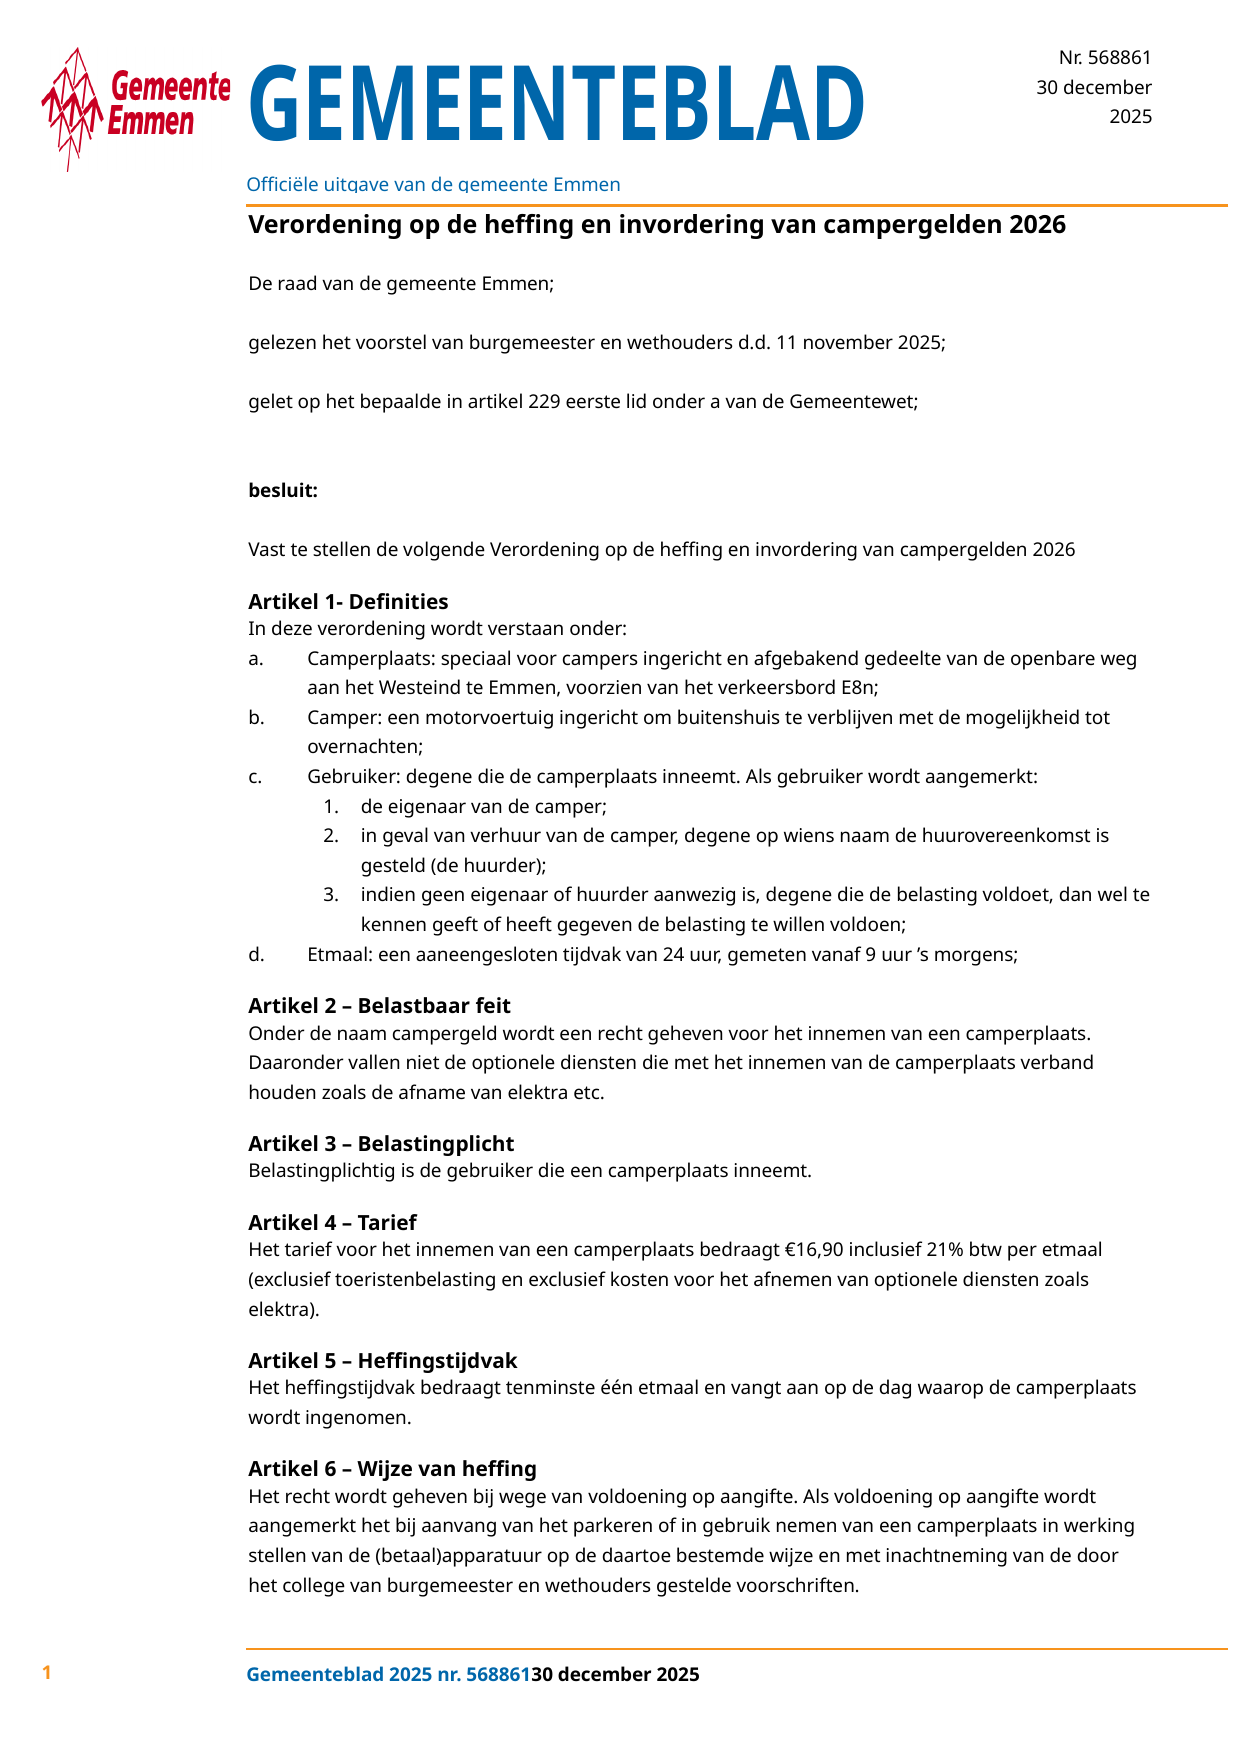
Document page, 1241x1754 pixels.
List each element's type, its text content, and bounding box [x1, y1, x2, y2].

list Etmaal: een aaneengesloten tijdvak van 24 uur, gemeten vanaf 9 uur ’s morgens; [248, 941, 1152, 967]
text De raad van de gemeente Emmen; [248, 270, 1152, 296]
list indien geen eigenaar of huurder aanwezig is, degene die de belasting voldoet, dan wel te kennen geeft of heeft gegeven de belasting te willen voldoen; [323, 882, 1152, 937]
text Artikel 5 – Heffingstijdvak [248, 1346, 1152, 1374]
text gelet op het bepaalde in artikel 229 eerste lid onder a van de Gemeentewet; [248, 389, 1152, 414]
text In deze verordening wordt verstaan onder: [248, 615, 1152, 641]
list Camperplaats: speciaal voor campers ingericht en afgebakend gedeelte van de openbare weg aan het Westeind te Emmen, voorzien van het verkeersbord E8n; [248, 645, 1152, 700]
list Gebruiker: degene die de camperplaats inneemt. Als gebruiker wordt aangemerkt: [248, 763, 1152, 789]
text Artikel 3 – Belastingplicht [248, 1129, 1152, 1158]
text Onder de naam campergeld wordt een recht geheven voor het innemen van een camperplaats. Daaronder vallen niet de optionele diensten die met het innemen van de camperplaats verband houden zoals de afname van elektra etc. [248, 1020, 1152, 1104]
picture [41, 47, 231, 172]
text Het tarief voor het innemen van een camperplaats bedraagt €16,90 inclusief 21% btw per etmaal (exclusief toeristenbelasting en exclusief kosten voor het afnemen van optionele diensten zoals elektra). [248, 1237, 1152, 1321]
text Vast te stellen de volgende Verordening op de heffing en invordering van campergelden 2026 [248, 537, 1152, 562]
text Verordening op de heffing en invordering van campergelden 2026 [248, 207, 1152, 241]
text Belastingplichtig is de gebruiker die een camperplaats inneemt. [248, 1158, 1152, 1183]
text Artikel 1- Definities [248, 587, 1152, 615]
text Artikel 6 – Wijze van heffing [248, 1454, 1152, 1483]
list in geval van verhuur van de camper, degene op wiens naam de huurovereenkomst is gesteld (de huurder); [323, 822, 1152, 878]
text Het heffingstijdvak bedraagt tenminste één etmaal en vangt aan op de dag waarop de camperplaats wordt ingenomen. [248, 1374, 1152, 1430]
text Artikel 2 – Belastbaar feit [248, 991, 1152, 1020]
text besluit: [248, 477, 1152, 503]
list Camper: een motorvoertuig ingericht om buitenshuis te verblijven met de mogelijkheid tot overnachten; [248, 704, 1152, 759]
text Artikel 4 – Tarief [248, 1208, 1152, 1237]
list de eigenaar van de camper; [323, 793, 1152, 819]
text gelezen het voorstel van burgemeester en wethouders d.d. 11 november 2025; [248, 329, 1152, 355]
text Het recht wordt geheven bij wege van voldoening op aangifte. Als voldoening op aangifte wordt aangemerkt het bij aanvang van het parkeren of in gebruik nemen van een camperplaats in werking stellen van de (betaal)apparatuur op de daartoe bestemde wijze en met inachtneming van de door het college van burgemeester en wethouders gestelde voorschriften. [248, 1483, 1152, 1597]
